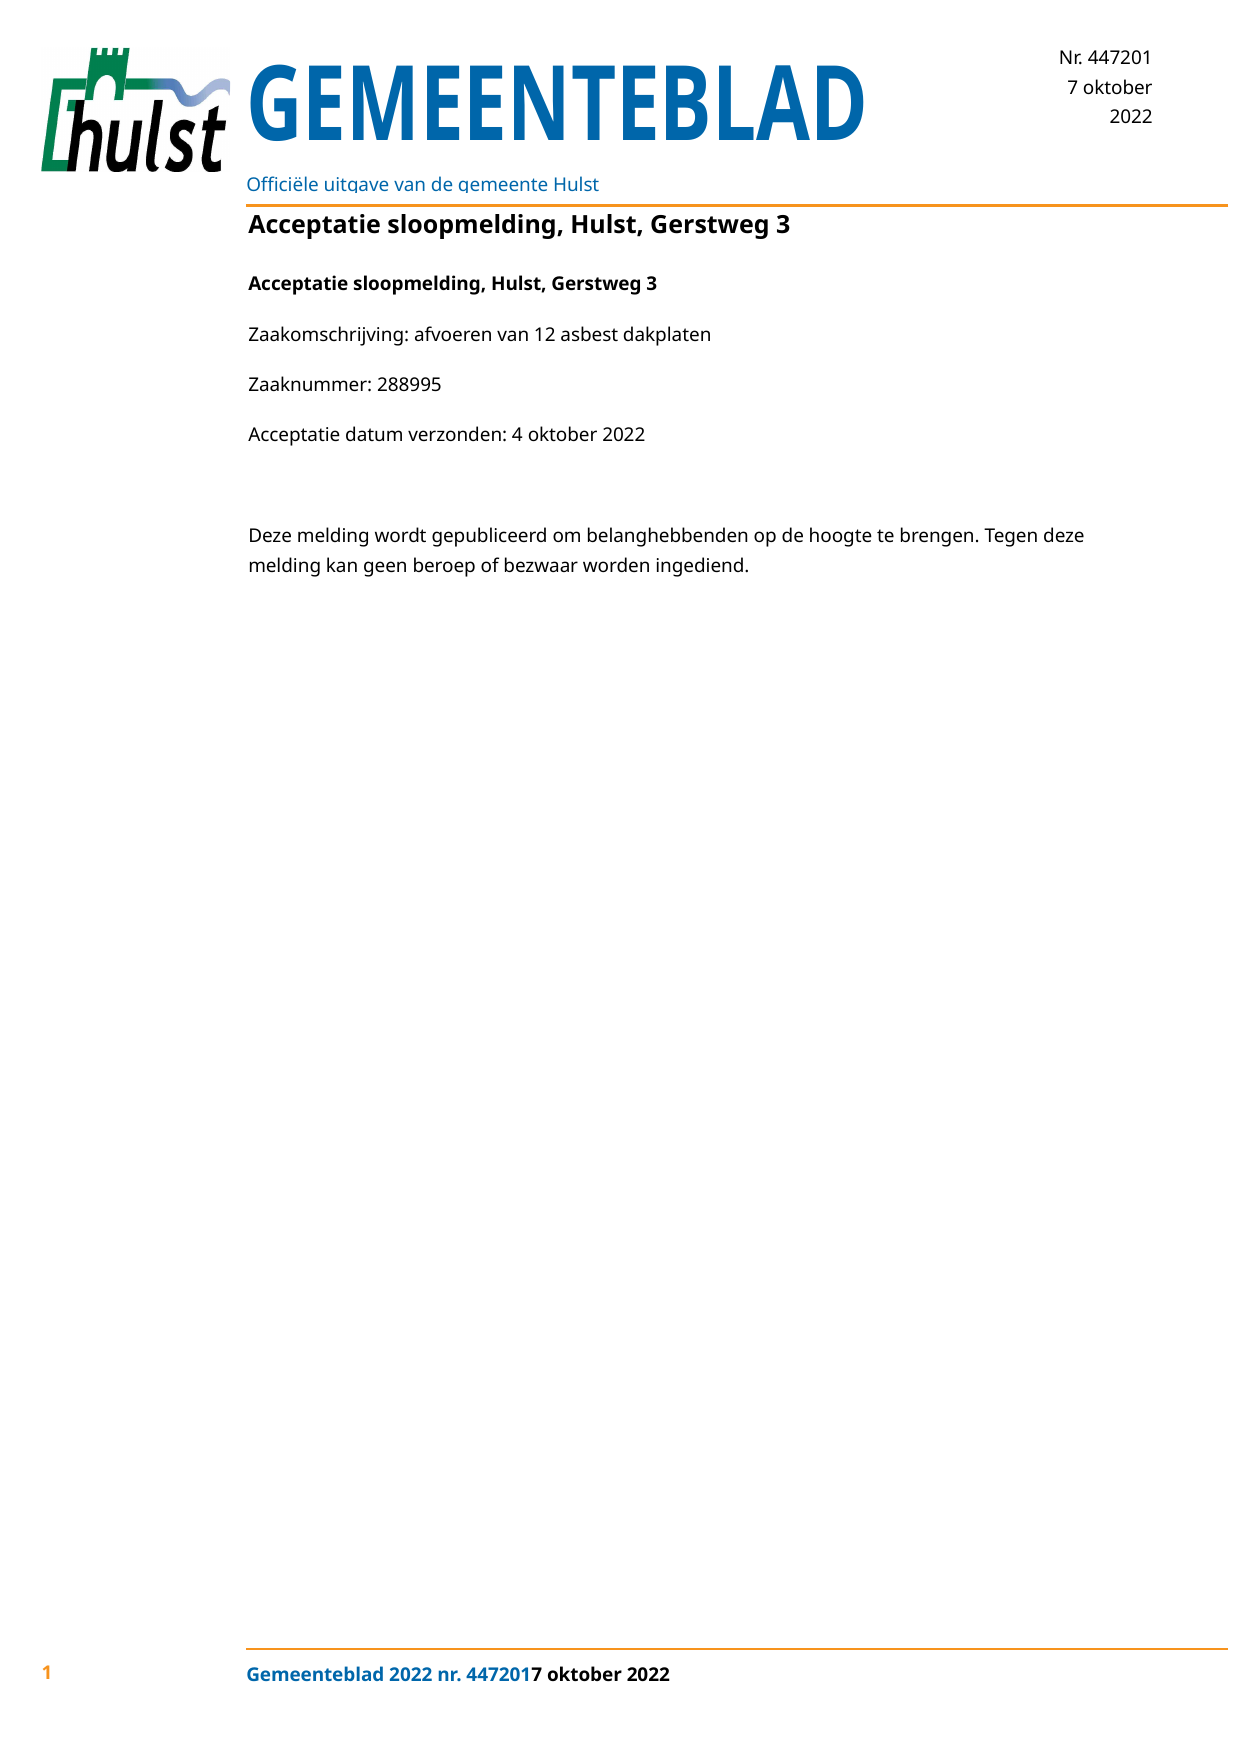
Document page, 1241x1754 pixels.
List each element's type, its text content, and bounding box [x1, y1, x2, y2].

text Zaakomschrijving: afvoeren van 12 asbest dakplaten [248, 321, 1152, 346]
text Deze melding wordt gepubliceerd om belanghebbenden op de hoogte te brengen. Tegen deze melding kan geen beroep of bezwaar worden ingediend. [248, 522, 1152, 578]
text Acceptatie datum verzonden: 4 oktober 2022 [248, 422, 1152, 447]
text Zaaknummer: 288995 [248, 371, 1152, 397]
picture [41, 47, 231, 172]
text Acceptatie sloopmelding, Hulst, Gerstweg 3 [248, 207, 1152, 241]
text Acceptatie sloopmelding, Hulst, Gerstweg 3 [248, 270, 1152, 296]
